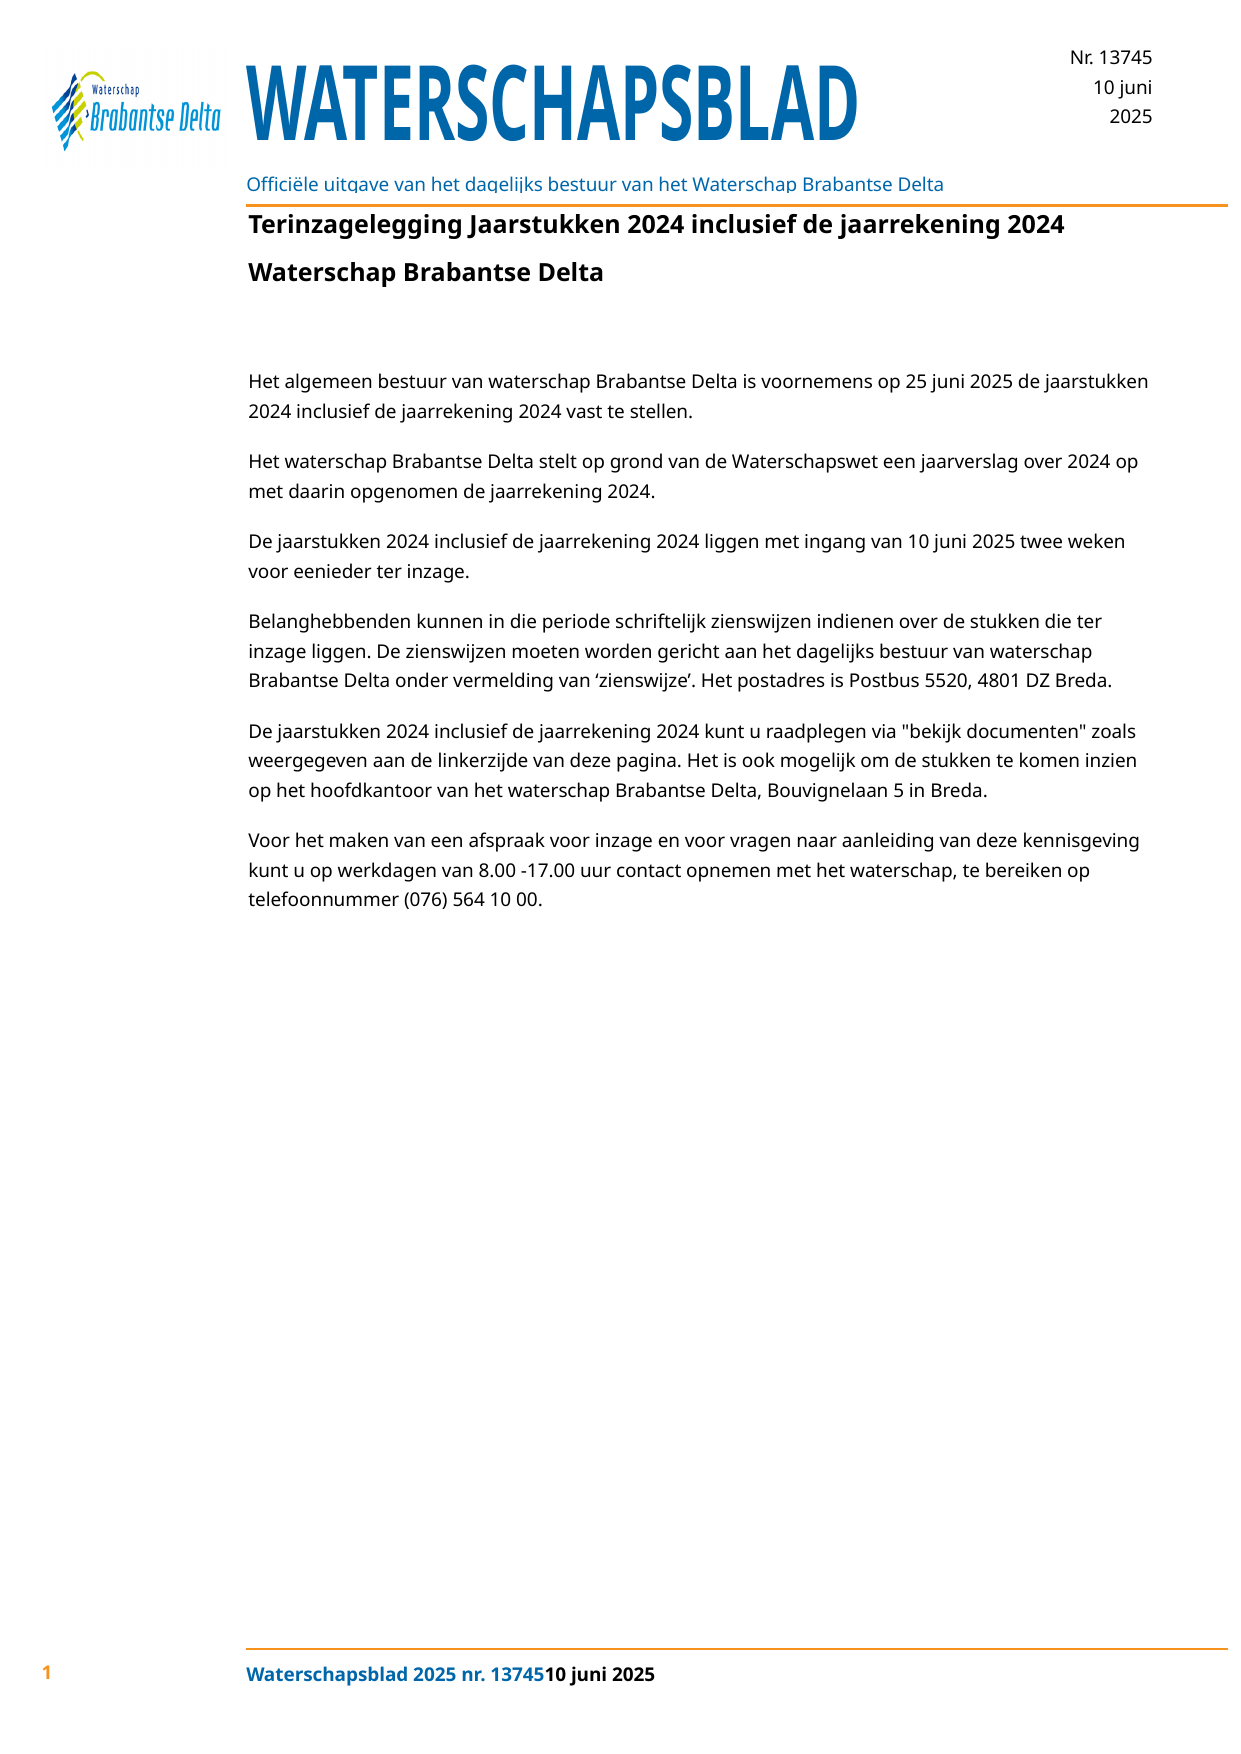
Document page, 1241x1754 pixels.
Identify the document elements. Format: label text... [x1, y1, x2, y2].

text Terinzagelegging Jaarstukken 2024 inclusief de jaarrekening 2024 Waterschap Brabantse Delta [248, 207, 1152, 288]
text Voor het maken van een afspraak voor inzage en voor vragen naar aanleiding van deze kennisgeving kunt u op werkdagen van 8.00 -17.00 uur contact opnemen met het waterschap, te bereiken op telefoonnummer (076) 564 10 00. [248, 827, 1152, 912]
picture [41, 47, 231, 172]
text De jaarstukken 2024 inclusief de jaarrekening 2024 kunt u raadplegen via "bekijk documenten" zoals weergegeven aan de linkerzijde van deze pagina. Het is ook mogelijk om de stukken te komen inzien op het hoofdkantoor van het waterschap Brabantse Delta, Bouvignelaan 5 in Breda. [248, 718, 1152, 803]
text Belanghebbenden kunnen in die periode schriftelijk zienswijzen indienen over de stukken die ter inzage liggen. De zienswijzen moeten worden gericht aan het dagelijks bestuur van waterschap Brabantse Delta onder vermelding van ‘zienswijze’. Het postadres is Postbus 5520, 4801 DZ Breda. [248, 608, 1152, 693]
text De jaarstukken 2024 inclusief de jaarrekening 2024 liggen met ingang van 10 juni 2025 twee weken voor eenieder ter inzage. [248, 528, 1152, 584]
text Het waterschap Brabantse Delta stelt op grond van de Waterschapswet een jaarverslag over 2024 op met daarin opgenomen de jaarrekening 2024. [248, 448, 1152, 504]
text Het algemeen bestuur van waterschap Brabantse Delta is voornemens op 25 juni 2025 de jaarstukken 2024 inclusief de jaarrekening 2024 vast te stellen. [248, 368, 1152, 424]
